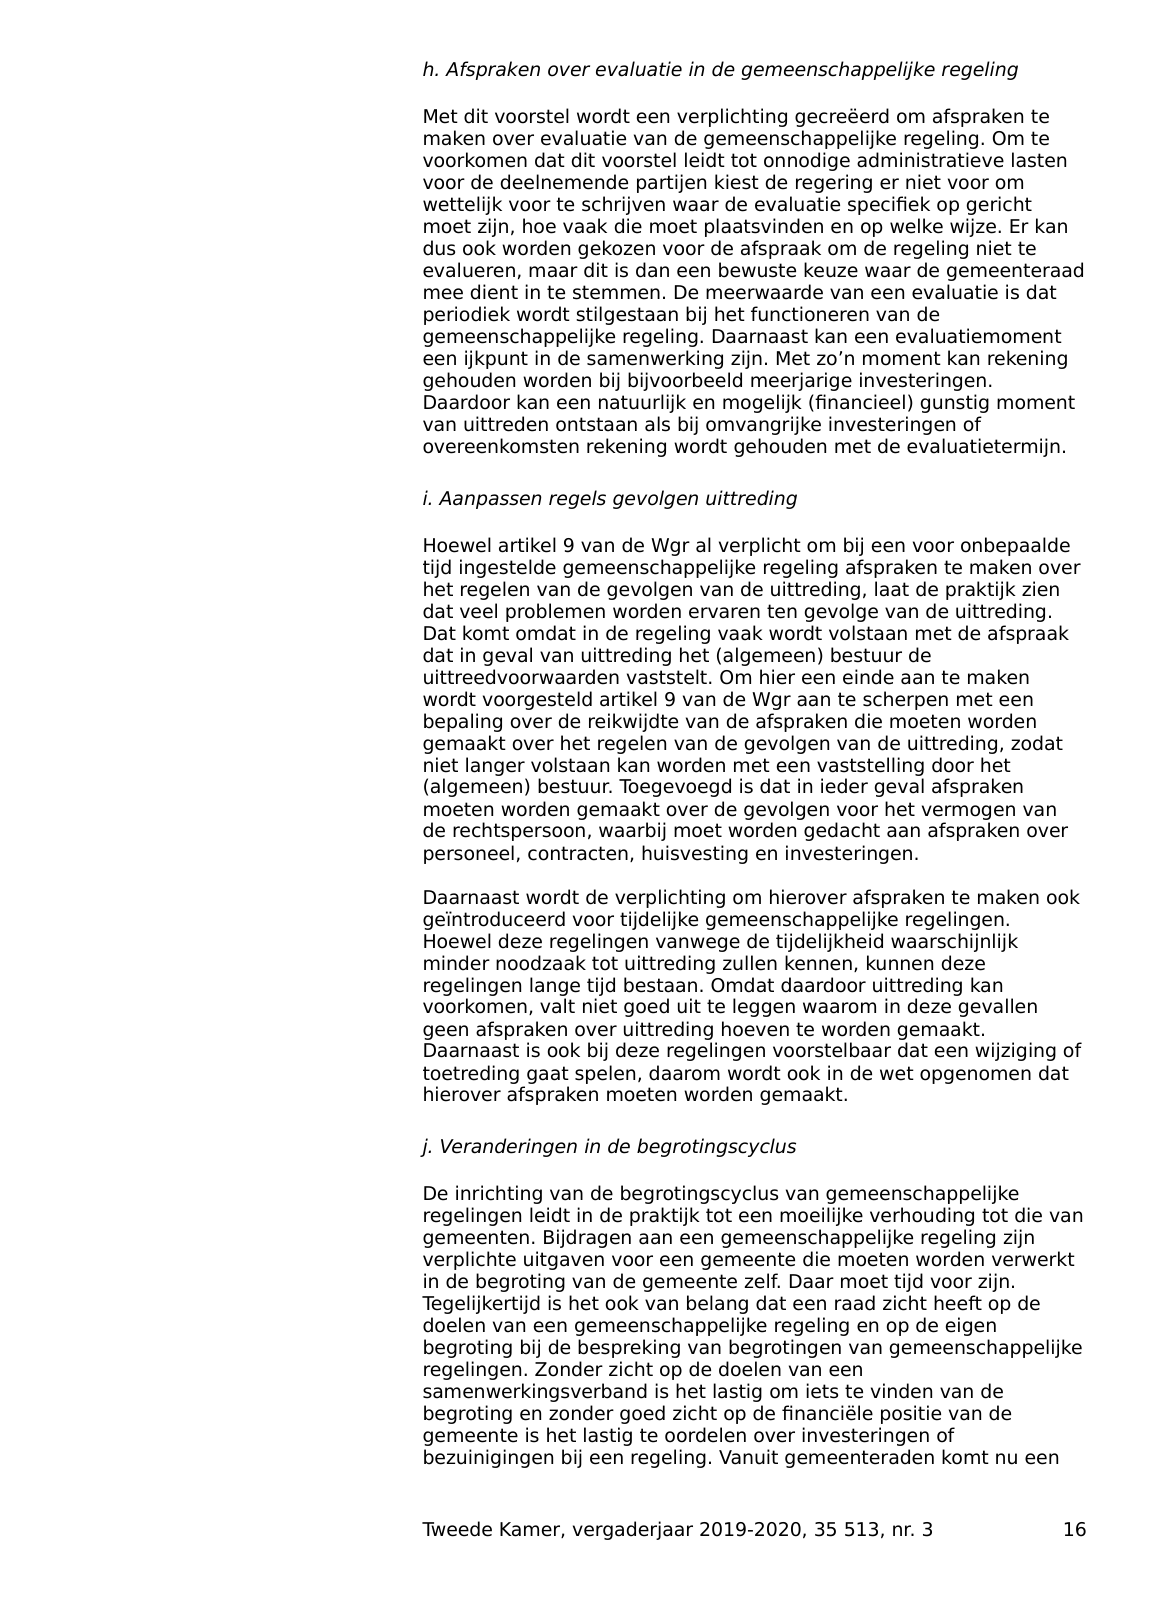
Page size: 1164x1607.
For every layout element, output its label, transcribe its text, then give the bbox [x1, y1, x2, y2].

text Hoewel artikel 9 van de Wgr al verplicht om bij een voor onbepaalde tijd ingestelde gemeenschappelijke regeling afspraken te maken over het regelen van de gevolgen van de uittreding, laat de praktijk zien dat veel problemen worden ervaren ten gevolge van de uittreding. Dat komt omdat in de regeling vaak wordt volstaan met de afspraak dat in geval van uittreding het (algemeen) bestuur de uittreedvoorwaarden vaststelt. Om hier een einde aan te maken wordt voorgesteld artikel 9 van de Wgr aan te scherpen met een bepaling over de reikwijdte van de afspraken die moeten worden gemaakt over het regelen van de gevolgen van de uittreding, zodat niet langer volstaan kan worden met een vaststelling door het (algemeen) bestuur. Toegevoegd is dat in ieder geval afspraken moeten worden gemaakt over de gevolgen voor het vermogen van de rechtspersoon, waarbij moet worden gedacht aan afspraken over personeel, contracten, huisvesting en investeringen. [422, 535, 1087, 864]
text De inrichting van de begrotingscyclus van gemeenschappelijke regelingen leidt in de praktijk tot een moeilijke verhouding tot die van gemeenten. Bijdragen aan een gemeenschappelijke regeling zijn verplichte uitgaven voor een gemeente die moeten worden verwerkt in de begroting van de gemeente zelf. Daar moet tijd voor zijn. Tegelijkertijd is het ook van belang dat een raad zicht heeft op de doelen van een gemeenschappelijke regeling en op de eigen begroting bij de bespreking van begrotingen van gemeenschappelijke regelingen. Zonder zicht op de doelen van een samenwerkingsverband is het lastig om iets te vinden van de begroting en zonder goed zicht op de financiële positie van de gemeente is het lastig te oordelen over investeringen of bezuinigingen bij een regeling. Vanuit gemeenteraden komt nu een [422, 1183, 1087, 1469]
subtitle h. Afspraken over evaluatie in de gemeenschappelijke regeling [422, 59, 1087, 81]
subtitle i. Aanpassen regels gevolgen uittreding [422, 488, 1087, 510]
subtitle j. Veranderingen in de begrotingscyclus [422, 1136, 1087, 1158]
text Met dit voorstel wordt een verplichting gecreëerd om afspraken te maken over evaluatie van de gemeenschappelijke regeling. Om te voorkomen dat dit voorstel leidt tot onnodige administratieve lasten voor de deelnemende partijen kiest de regering er niet voor om wettelijk voor te schrijven waar de evaluatie specifiek op gericht moet zijn, hoe vaak die moet plaatsvinden en op welke wijze. Er kan dus ook worden gekozen voor de afspraak om de regeling niet te evalueren, maar dit is dan een bewuste keuze waar de gemeenteraad mee dient in te stemmen. De meerwaarde van een evaluatie is dat periodiek wordt stilgestaan bij het functioneren van de gemeenschappelijke regeling. Daarnaast kan een evaluatiemoment een ijkpunt in de samenwerking zijn. Met zo’n moment kan rekening gehouden worden bij bijvoorbeeld meerjarige investeringen. Daardoor kan een natuurlijk en mogelijk (financieel) gunstig moment van uittreden ontstaan als bij omvangrijke investeringen of overeenkomsten rekening wordt gehouden met de evaluatietermijn. [422, 106, 1087, 458]
text Daarnaast wordt de verplichting om hierover afspraken te maken ook geïntroduceerd voor tijdelijke gemeenschappelijke regelingen. Hoewel deze regelingen vanwege de tijdelijkheid waarschijnlijk minder noodzaak tot uittreding zullen kennen, kunnen deze regelingen lange tijd bestaan. Omdat daardoor uittreding kan voorkomen, valt niet goed uit te leggen waarom in deze gevallen geen afspraken over uittreding hoeven te worden gemaakt. Daarnaast is ook bij deze regelingen voorstelbaar dat een wijziging of toetreding gaat spelen, daarom wordt ook in de wet opgenomen dat hierover afspraken moeten worden gemaakt. [422, 887, 1087, 1106]
